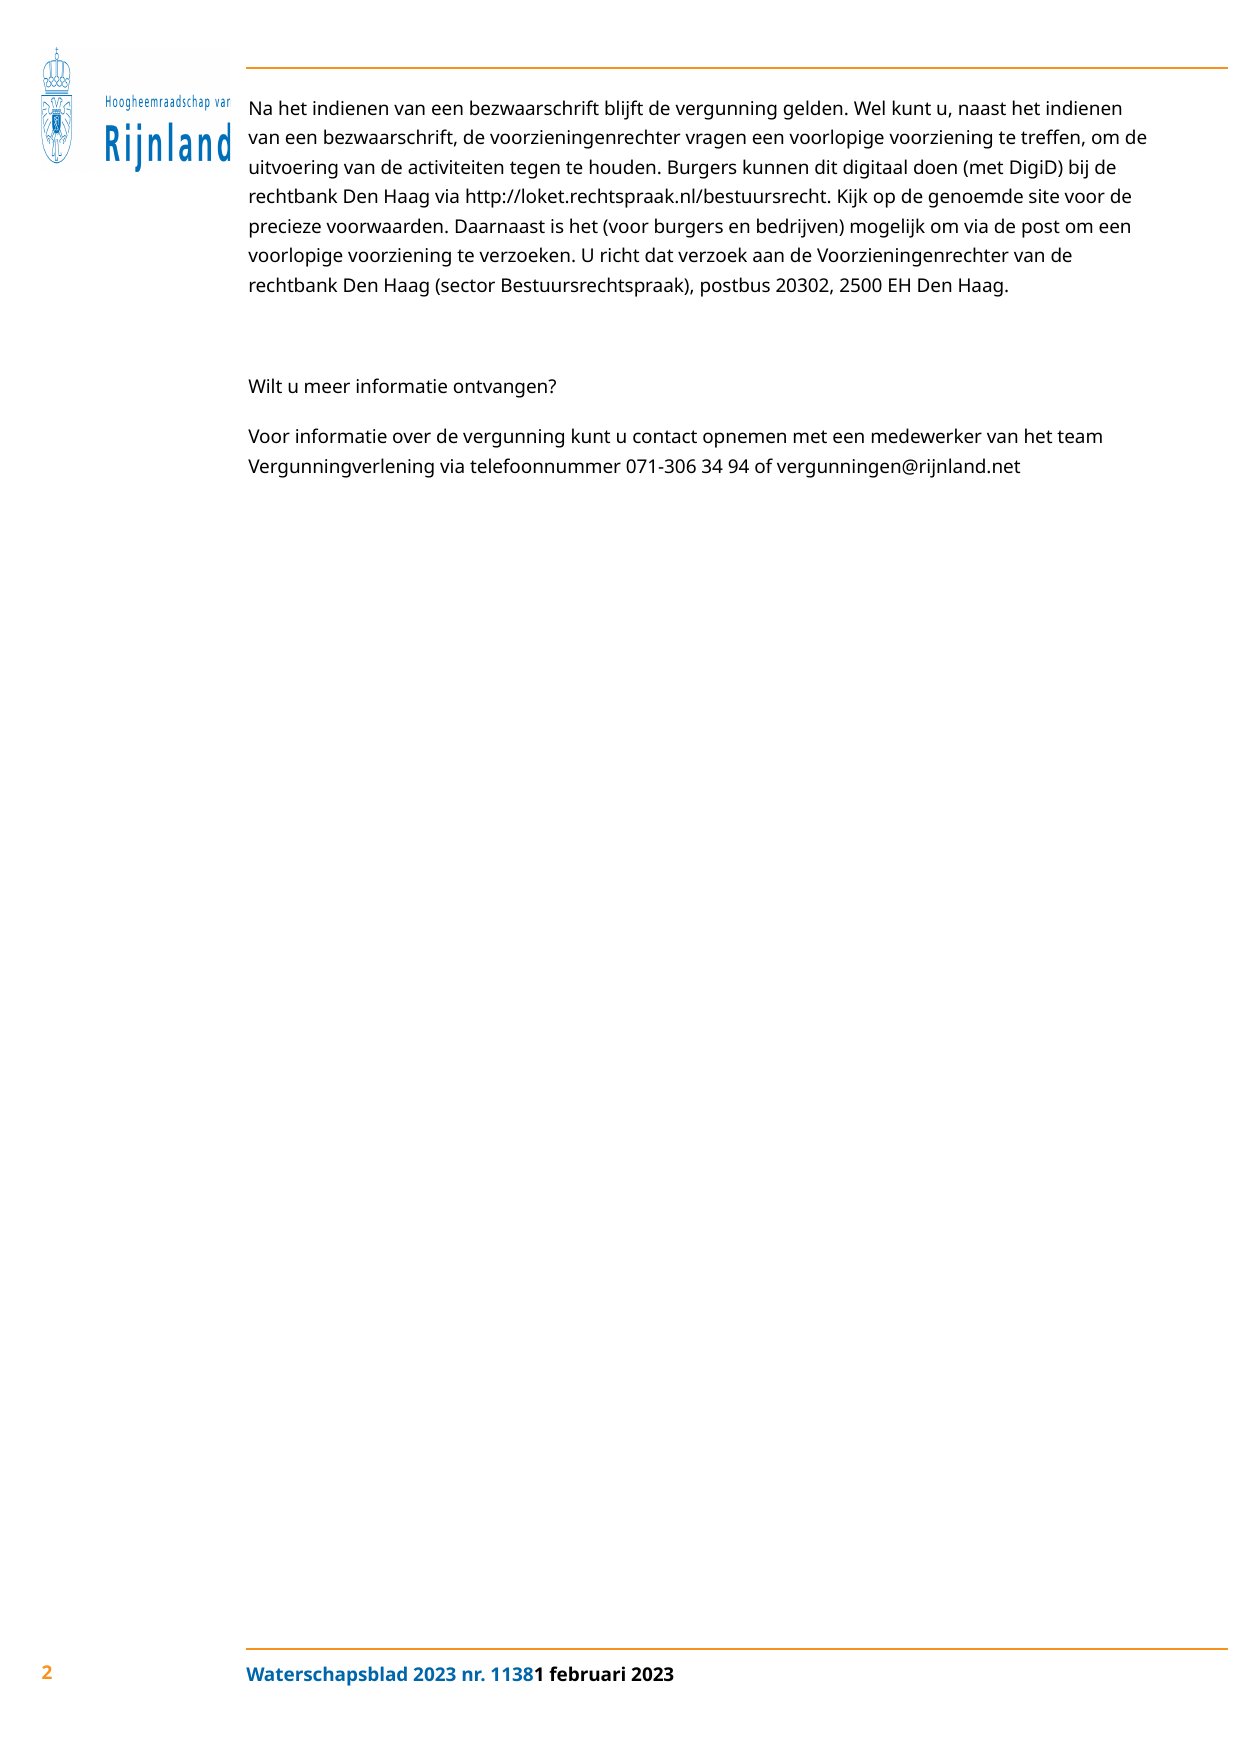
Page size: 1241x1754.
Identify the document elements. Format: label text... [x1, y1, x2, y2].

text Wilt u meer informatie ontvangen? [248, 373, 1152, 399]
text Voor informatie over de vergunning kunt u contact opnemen met een medewerker van het team Vergunningverlening via telefoonnummer 071-306 34 94 of vergunningen@rijnland.net [248, 423, 1152, 479]
text Na het indienen van een bezwaarschrift blijft de vergunning gelden. Wel kunt u, naast het indienen van een bezwaarschrift, de voorzieningenrechter vragen een voorlopige voorziening te treffen, om de uitvoering van de activiteiten tegen te houden. Burgers kunnen dit digitaal doen (met DigiD) bij de rechtbank Den Haag via http://loket.rechtspraak.nl/bestuursrecht. Kijk op de genoemde site voor de precieze voorwaarden. Daarnaast is het (voor burgers en bedrijven) mogelijk om via de post om een voorlopige voorziening te verzoeken. U richt dat verzoek aan de Voorzieningenrechter van de rechtbank Den Haag (sector Bestuursrechtspraak), postbus 20302, 2500 EH Den Haag. [248, 95, 1152, 298]
picture [41, 47, 231, 172]
